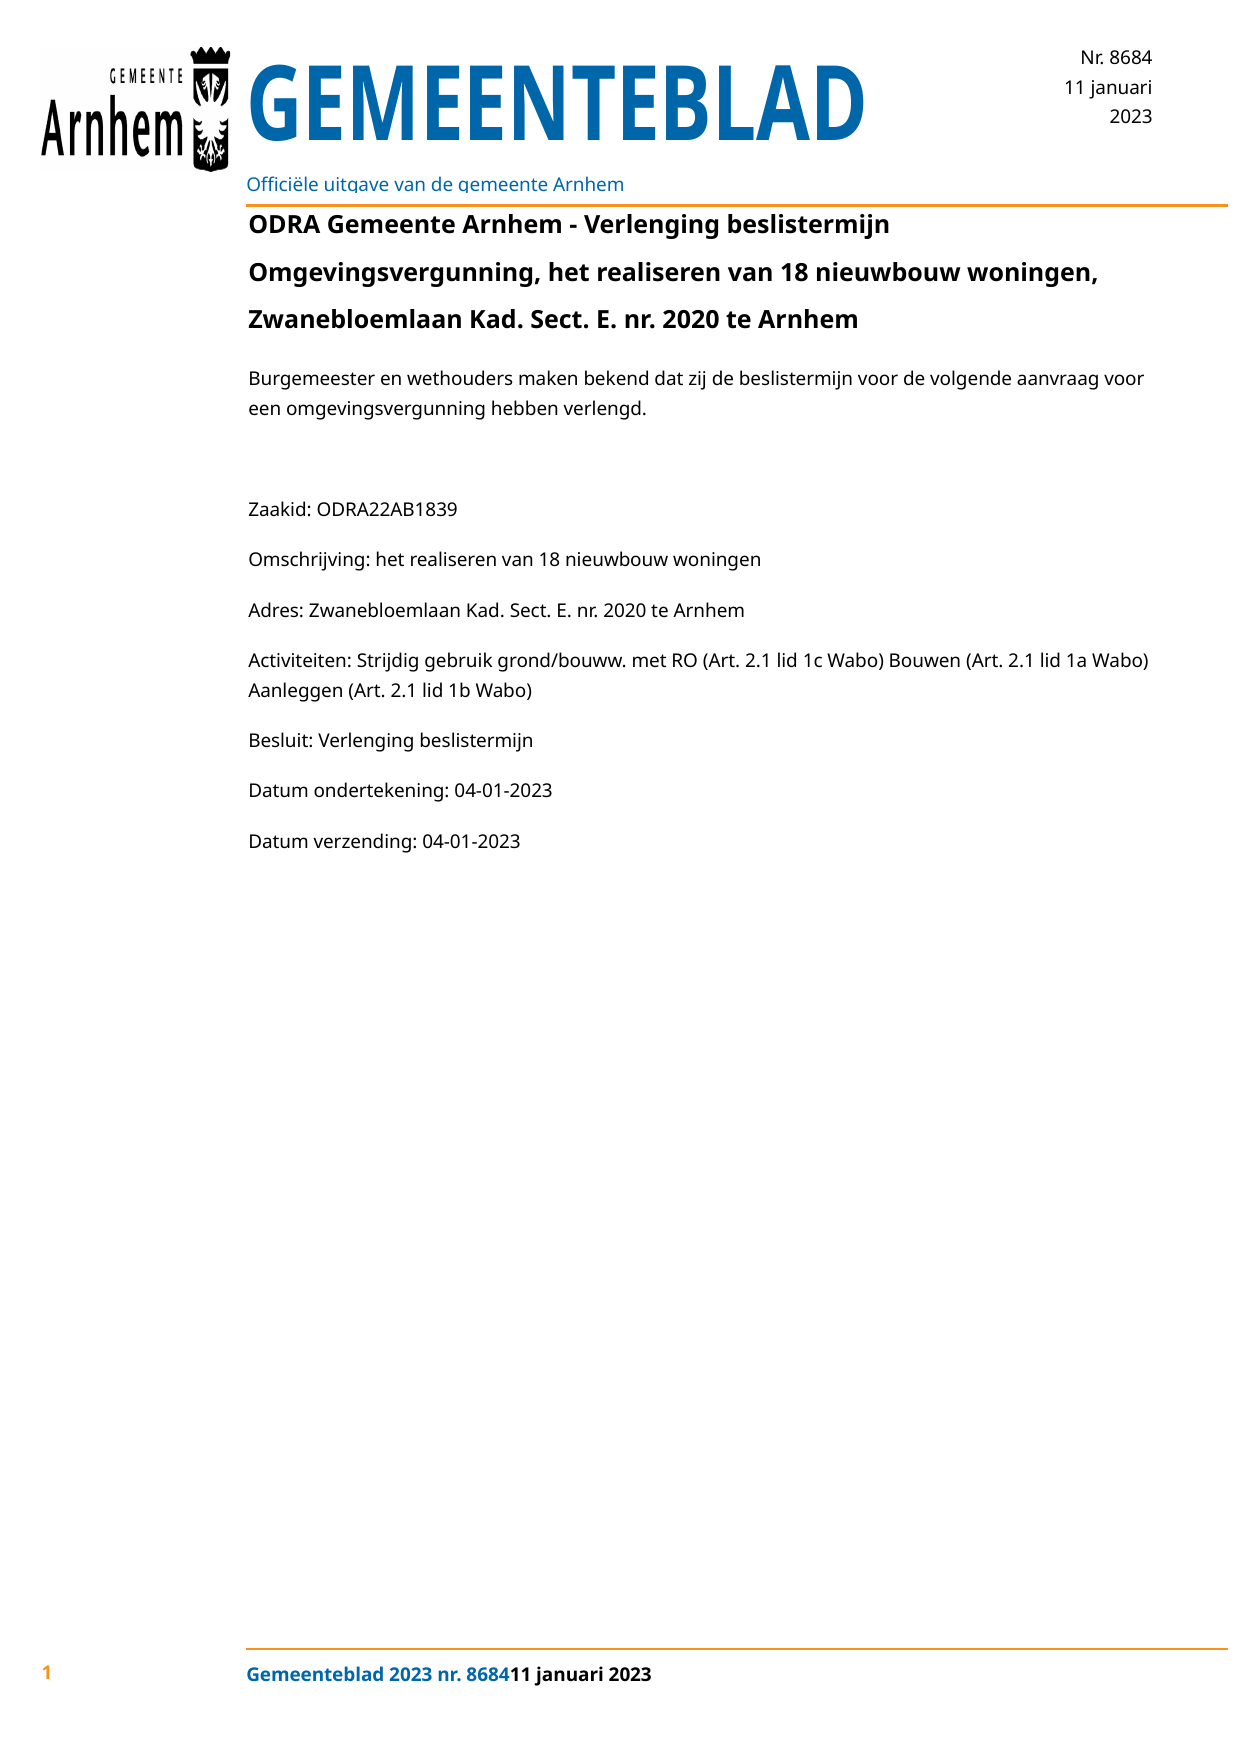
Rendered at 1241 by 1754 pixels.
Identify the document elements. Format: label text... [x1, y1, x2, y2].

text Activiteiten: Strijdig gebruik grond/bouww. met RO (Art. 2.1 lid 1c Wabo) Bouwen (Art. 2.1 lid 1a Wabo) Aanleggen (Art. 2.1 lid 1b Wabo) [248, 647, 1152, 702]
text Besluit: Verlenging beslistermijn [248, 727, 1152, 753]
picture [41, 47, 231, 172]
text Datum ondertekening: 04-01-2023 [248, 778, 1152, 803]
text Zaakid: ODRA22AB1839 [248, 496, 1152, 522]
text Omschrijving: het realiseren van 18 nieuwbouw woningen [248, 546, 1152, 572]
text Datum verzending: 04-01-2023 [248, 828, 1152, 854]
text Burgemeester en wethouders maken bekend dat zij de beslistermijn voor de volgende aanvraag voor een omgevingsvergunning hebben verlengd. [248, 366, 1152, 421]
text Adres: Zwanebloemlaan Kad. Sect. E. nr. 2020 te Arnhem [248, 597, 1152, 622]
text ODRA Gemeente Arnhem - Verlenging beslistermijn Omgevingsvergunning, het realiseren van 18 nieuwbouw woningen, Zwanebloemlaan Kad. Sect. E. nr. 2020 te Arnhem [248, 207, 1152, 336]
